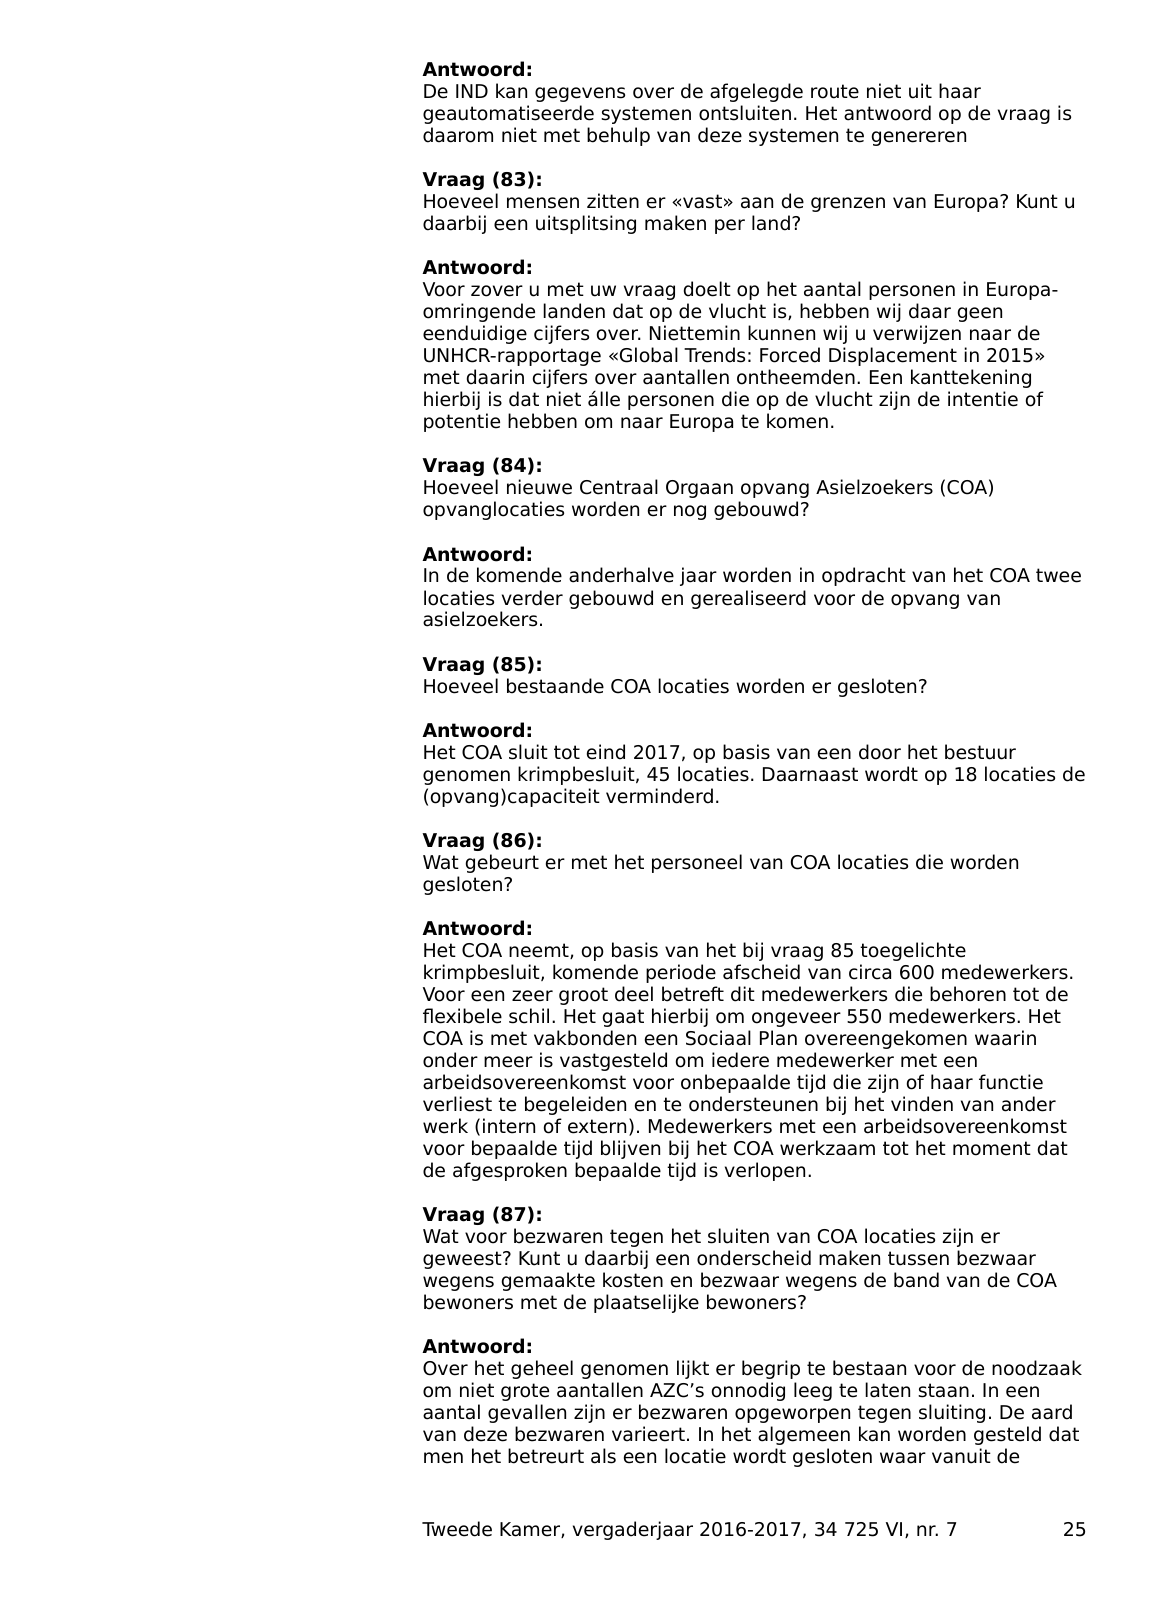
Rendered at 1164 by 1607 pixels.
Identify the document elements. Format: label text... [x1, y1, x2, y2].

text Antwoord: [422, 1336, 1087, 1358]
text Wat gebeurt er met het personeel van COA locaties die worden gesloten? [422, 852, 1087, 896]
text Over het geheel genomen lijkt er begrip te bestaan voor de noodzaak om niet grote aantallen AZC’s onnodig leeg te laten staan. In een aantal gevallen zijn er bezwaren opgeworpen tegen sluiting. De aard van deze bezwaren varieert. In het algemeen kan worden gesteld dat men het betreurt als een locatie wordt gesloten waar vanuit de [422, 1358, 1087, 1468]
text Hoeveel mensen zitten er «vast» aan de grenzen van Europa? Kunt u daarbij een uitsplitsing maken per land? [422, 191, 1087, 235]
text De IND kan gegevens over de afgelegde route niet uit haar geautomatiseerde systemen ontsluiten. Het antwoord op de vraag is daarom niet met behulp van deze systemen te genereren [422, 81, 1087, 147]
text Antwoord: [422, 918, 1087, 940]
text Wat voor bezwaren tegen het sluiten van COA locaties zijn er geweest? Kunt u daarbij een onderscheid maken tussen bezwaar wegens gemaakte kosten en bezwaar wegens de band van de COA bewoners met de plaatselijke bewoners? [422, 1226, 1087, 1314]
text Het COA sluit tot eind 2017, op basis van een door het bestuur genomen krimpbesluit, 45 locaties. Daarnaast wordt op 18 locaties de (opvang)capaciteit verminderd. [422, 742, 1087, 808]
text Vraag (84): [422, 455, 1087, 477]
text Antwoord: [422, 257, 1087, 279]
text Hoeveel bestaande COA locaties worden er gesloten? [422, 676, 1087, 697]
text Hoeveel nieuwe Centraal Orgaan opvang Asielzoekers (COA) opvanglocaties worden er nog gebouwd? [422, 477, 1087, 521]
text Vraag (87): [422, 1204, 1087, 1226]
text In de komende anderhalve jaar worden in opdracht van het COA twee locaties verder gebouwd en gerealiseerd voor de opvang van asielzoekers. [422, 565, 1087, 631]
text Voor zover u met uw vraag doelt op het aantal personen in Europa-omringende landen dat op de vlucht is, hebben wij daar geen eenduidige cijfers over. Niettemin kunnen wij u verwijzen naar de UNHCR-rapportage «Global Trends: Forced Displacement in 2015» met daarin cijfers over aantallen ontheemden. Een kanttekening hierbij is dat niet álle personen die op de vlucht zijn de intentie of potentie hebben om naar Europa te komen. [422, 279, 1087, 433]
text Vraag (83): [422, 169, 1087, 191]
text Antwoord: [422, 720, 1087, 742]
text Antwoord: [422, 543, 1087, 565]
text Antwoord: [422, 59, 1087, 81]
text Vraag (86): [422, 830, 1087, 852]
text Vraag (85): [422, 653, 1087, 676]
text Het COA neemt, op basis van het bij vraag 85 toegelichte krimpbesluit, komende periode afscheid van circa 600 medewerkers. Voor een zeer groot deel betreft dit medewerkers die behoren tot de flexibele schil. Het gaat hierbij om ongeveer 550 medewerkers. Het COA is met vakbonden een Sociaal Plan overeengekomen waarin onder meer is vastgesteld om iedere medewerker met een arbeidsovereenkomst voor onbepaalde tijd die zijn of haar functie verliest te begeleiden en te ondersteunen bij het vinden van ander werk (intern of extern). Medewerkers met een arbeidsovereenkomst voor bepaalde tijd blijven bij het COA werkzaam tot het moment dat de afgesproken bepaalde tijd is verlopen. [422, 940, 1087, 1182]
